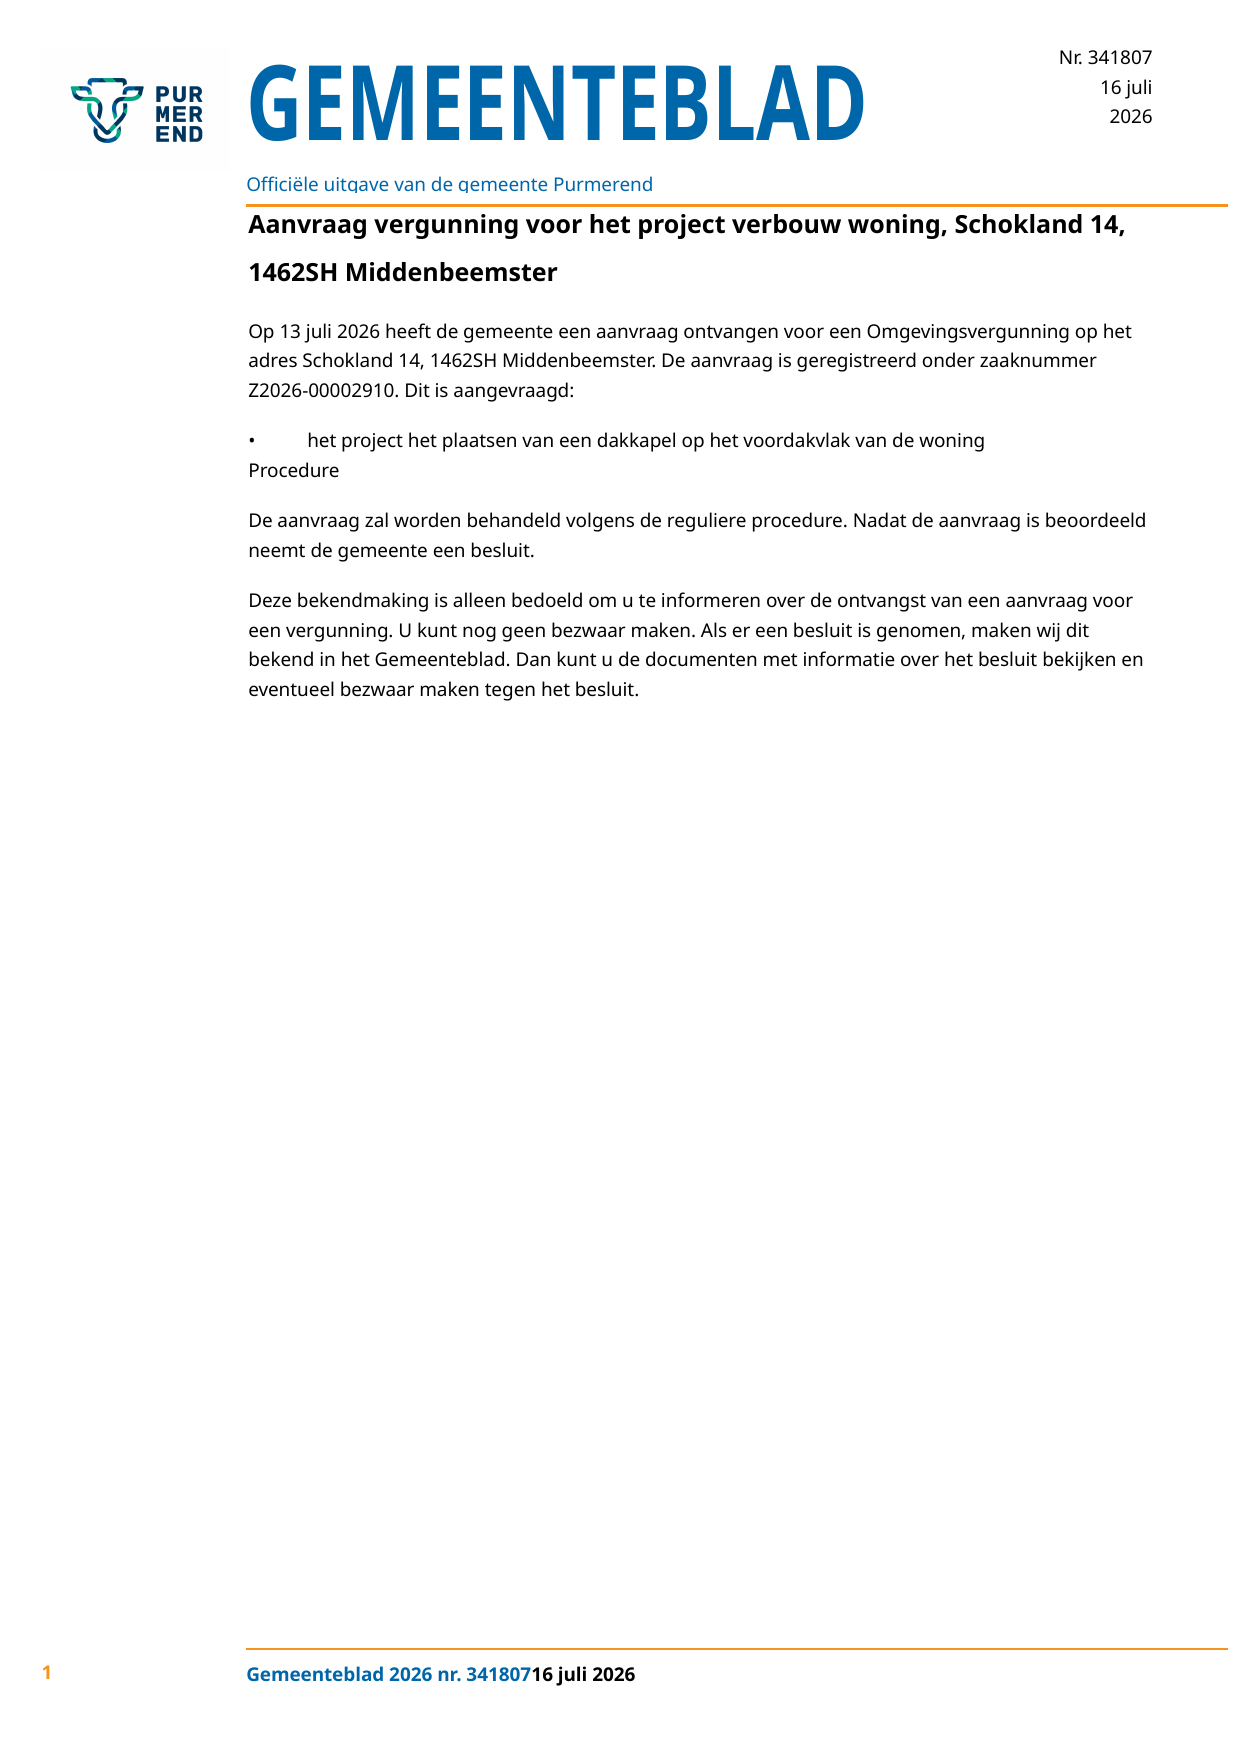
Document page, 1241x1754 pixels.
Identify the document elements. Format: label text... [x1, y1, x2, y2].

text Aanvraag vergunning voor het project verbouw woning, Schokland 14, 1462SH Middenbeemster [248, 207, 1152, 288]
text Procedure [248, 457, 1152, 483]
list het project het plaatsen van een dakkapel op het voordakvlak van de woning [248, 427, 1152, 453]
text Op 13 juli 2026 heeft de gemeente een aanvraag ontvangen voor een Omgevingsvergunning op het adres Schokland 14, 1462SH Middenbeemster. De aanvraag is geregistreerd onder zaaknummer Z2026-00002910. Dit is aangevraagd: [248, 318, 1152, 403]
text Deze bekendmaking is alleen bedoeld om u te informeren over de ontvangst van een aanvraag voor een vergunning. U kunt nog geen bezwaar maken. Als er een besluit is genomen, maken wij dit bekend in het Gemeenteblad. Dan kunt u de documenten met informatie over het besluit bekijken en eventueel bezwaar maken tegen het besluit. [248, 587, 1152, 702]
picture [41, 47, 231, 172]
text De aanvraag zal worden behandeld volgens de reguliere procedure. Nadat de aanvraag is beoordeeld neemt de gemeente een besluit. [248, 507, 1152, 563]
